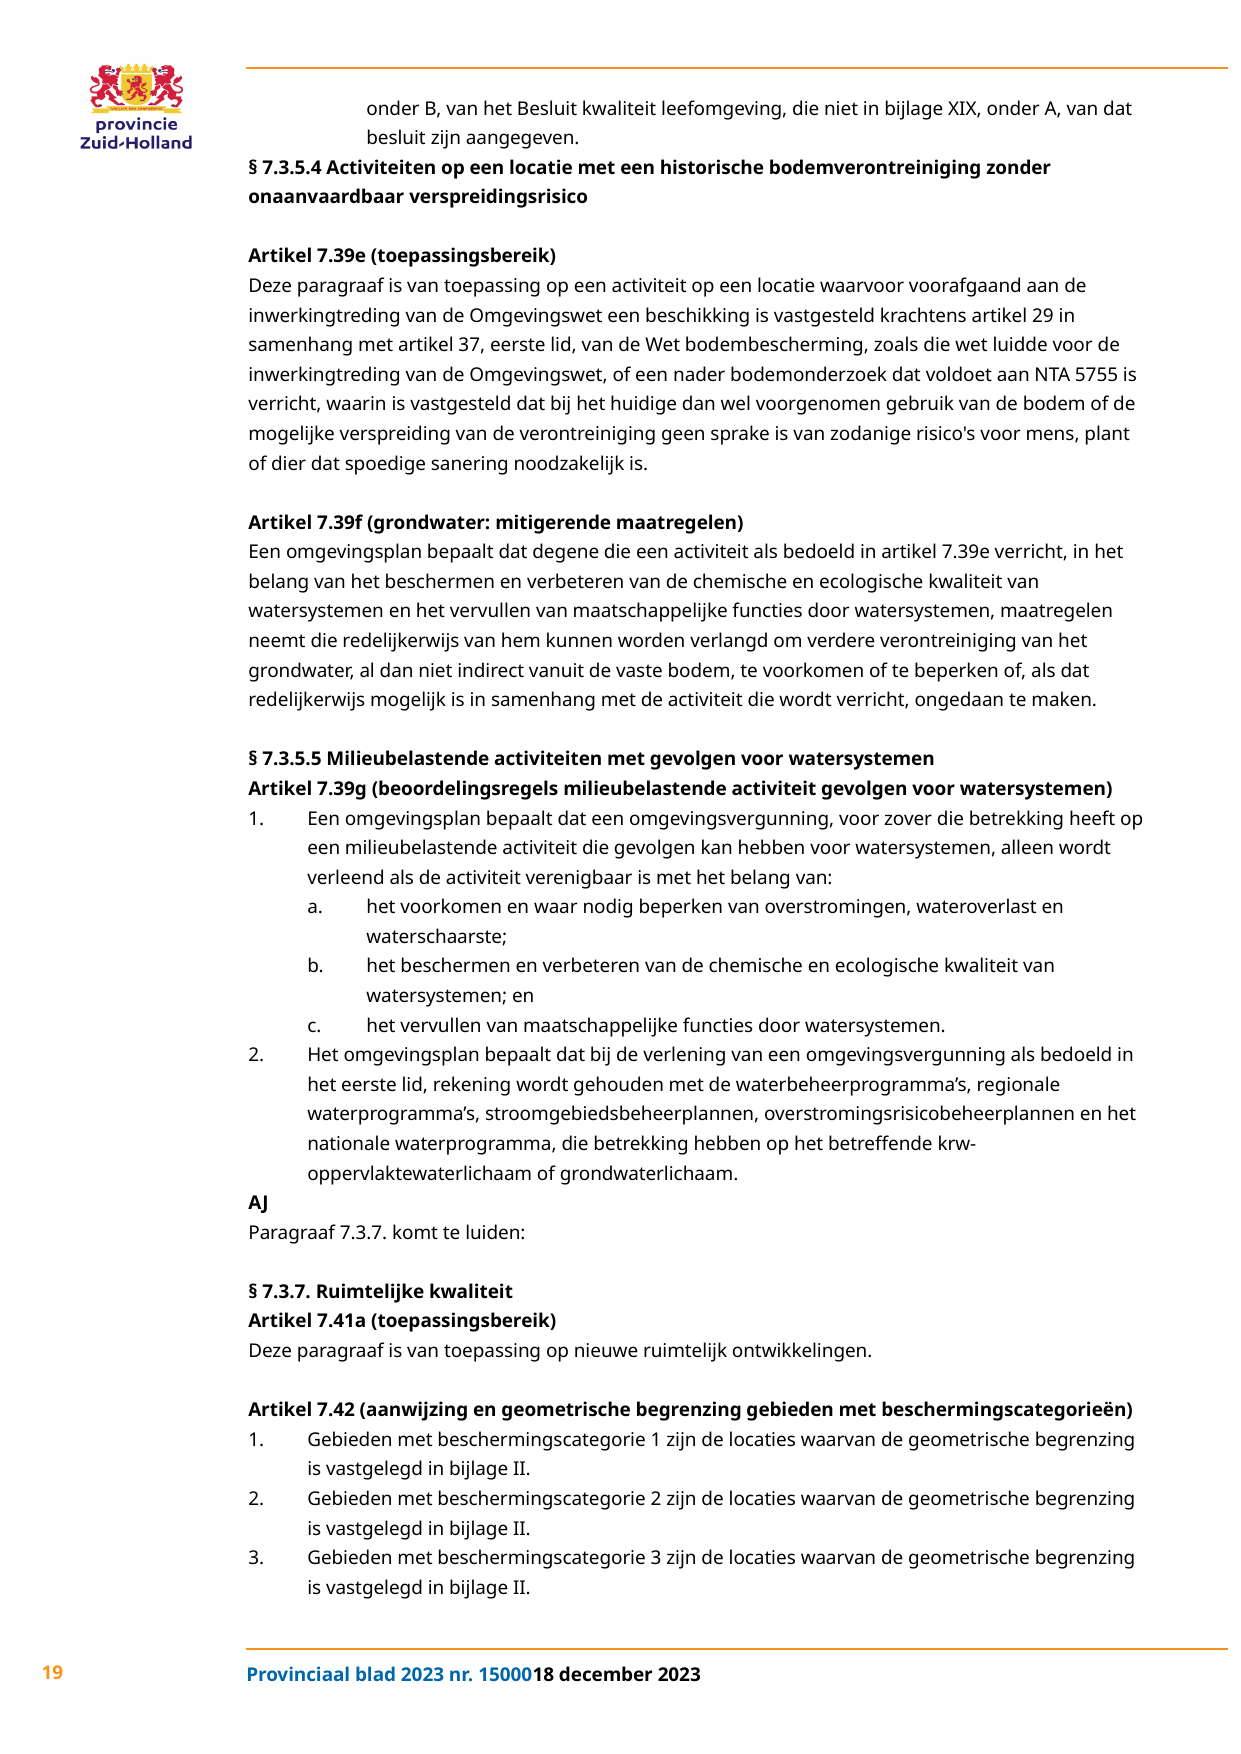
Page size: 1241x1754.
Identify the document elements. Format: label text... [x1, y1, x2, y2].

text Deze paragraaf is van toepassing op nieuwe ruimtelijk ontwikkelingen. [248, 1337, 1152, 1363]
text Artikel 7.42 (aanwijzing en geometrische begrenzing gebieden met beschermingscategorieën) [248, 1396, 1152, 1422]
text Artikel 7.41a (toepassingsbereik) [248, 1308, 1152, 1333]
text Deze paragraaf is van toepassing op een activiteit op een locatie waarvoor voorafgaand aan de inwerkingtreding van de Omgevingswet een beschikking is vastgesteld krachtens artikel 29 in samenhang met artikel 37, eerste lid, van de Wet bodembescherming, zoals die wet luidde voor de inwerkingtreding van de Omgevingswet, of een nader bodemonderzoek dat voldoet aan NTA 5755 is verricht, waarin is vastgesteld dat bij het huidige dan wel voorgenomen gebruik van de bodem of de mogelijke verspreiding van de verontreiniging geen sprake is van zodanige risico's voor mens, plant of dier dat spoedige sanering noodzakelijk is. [248, 272, 1152, 476]
text Paragraaf 7.3.7. komt te luiden: [248, 1219, 1152, 1245]
text § 7.3.5.5 Milieubelastende activiteiten met gevolgen voor watersystemen [248, 746, 1152, 771]
list het voorkomen en waar nodig beperken van overstromingen, wateroverlast en waterschaarste; [307, 893, 1152, 949]
list het beschermen en verbeteren van de chemische en ecologische kwaliteit van watersystemen; en [307, 953, 1152, 1008]
list Het omgevingsplan bepaalt dat bij de verlening van een omgevingsvergunning als bedoeld in het eerste lid, rekening wordt gehouden met de waterbeheerprogramma’s, regionale waterprogramma’s, stroomgebiedsbeheerplannen, overstromingsrisicobeheerplannen en het nationale waterprogramma, die betrekking hebben op het betreffende krw-oppervlaktewaterlichaam of grondwaterlichaam. [248, 1041, 1152, 1186]
list het vervullen van maatschappelijke functies door watersystemen. [307, 1012, 1152, 1038]
picture [41, 47, 231, 172]
list Gebieden met beschermingscategorie 1 zijn de locaties waarvan de geometrische begrenzing is vastgelegd in bijlage II. [248, 1426, 1152, 1481]
text AJ [248, 1189, 1152, 1215]
text Artikel 7.39f (grondwater: mitigerende maatregelen) [248, 509, 1152, 535]
text Artikel 7.39g (beoordelingsregels milieubelastende activiteit gevolgen voor watersystemen) [248, 775, 1152, 801]
text Een omgevingsplan bepaalt dat degene die een activiteit als bedoeld in artikel 7.39e verricht, in het belang van het beschermen en verbeteren van de chemische en ecologische kwaliteit van watersystemen en het vervullen van maatschappelijke functies door watersystemen, maatregelen neemt die redelijkerwijs van hem kunnen worden verlangd om verdere verontreiniging van het grondwater, al dan niet indirect vanuit de vaste bodem, te voorkomen of te beperken of, als dat redelijkerwijs mogelijk is in samenhang met de activiteit die wordt verricht, ongedaan te maken. [248, 538, 1152, 712]
text § 7.3.5.4 Activiteiten op een locatie met een historische bodemverontreiniging zonder onaanvaardbaar verspreidingsrisico [248, 154, 1152, 209]
list onder B, van het Besluit kwaliteit leefomgeving, die niet in bijlage XIX, onder A, van dat besluit zijn aangegeven. [307, 95, 1152, 150]
list Gebieden met beschermingscategorie 2 zijn de locaties waarvan de geometrische begrenzing is vastgelegd in bijlage II. [248, 1485, 1152, 1541]
text Artikel 7.39e (toepassingsbereik) [248, 243, 1152, 268]
list Een omgevingsplan bepaalt dat een omgevingsvergunning, voor zover die betrekking heeft op een milieubelastende activiteit die gevolgen kan hebben voor watersystemen, alleen wordt verleend als de activiteit verenigbaar is met het belang van: [248, 805, 1152, 890]
text § 7.3.7. Ruimtelijke kwaliteit [248, 1278, 1152, 1304]
list Gebieden met beschermingscategorie 3 zijn de locaties waarvan de geometrische begrenzing is vastgelegd in bijlage II. [248, 1544, 1152, 1600]
